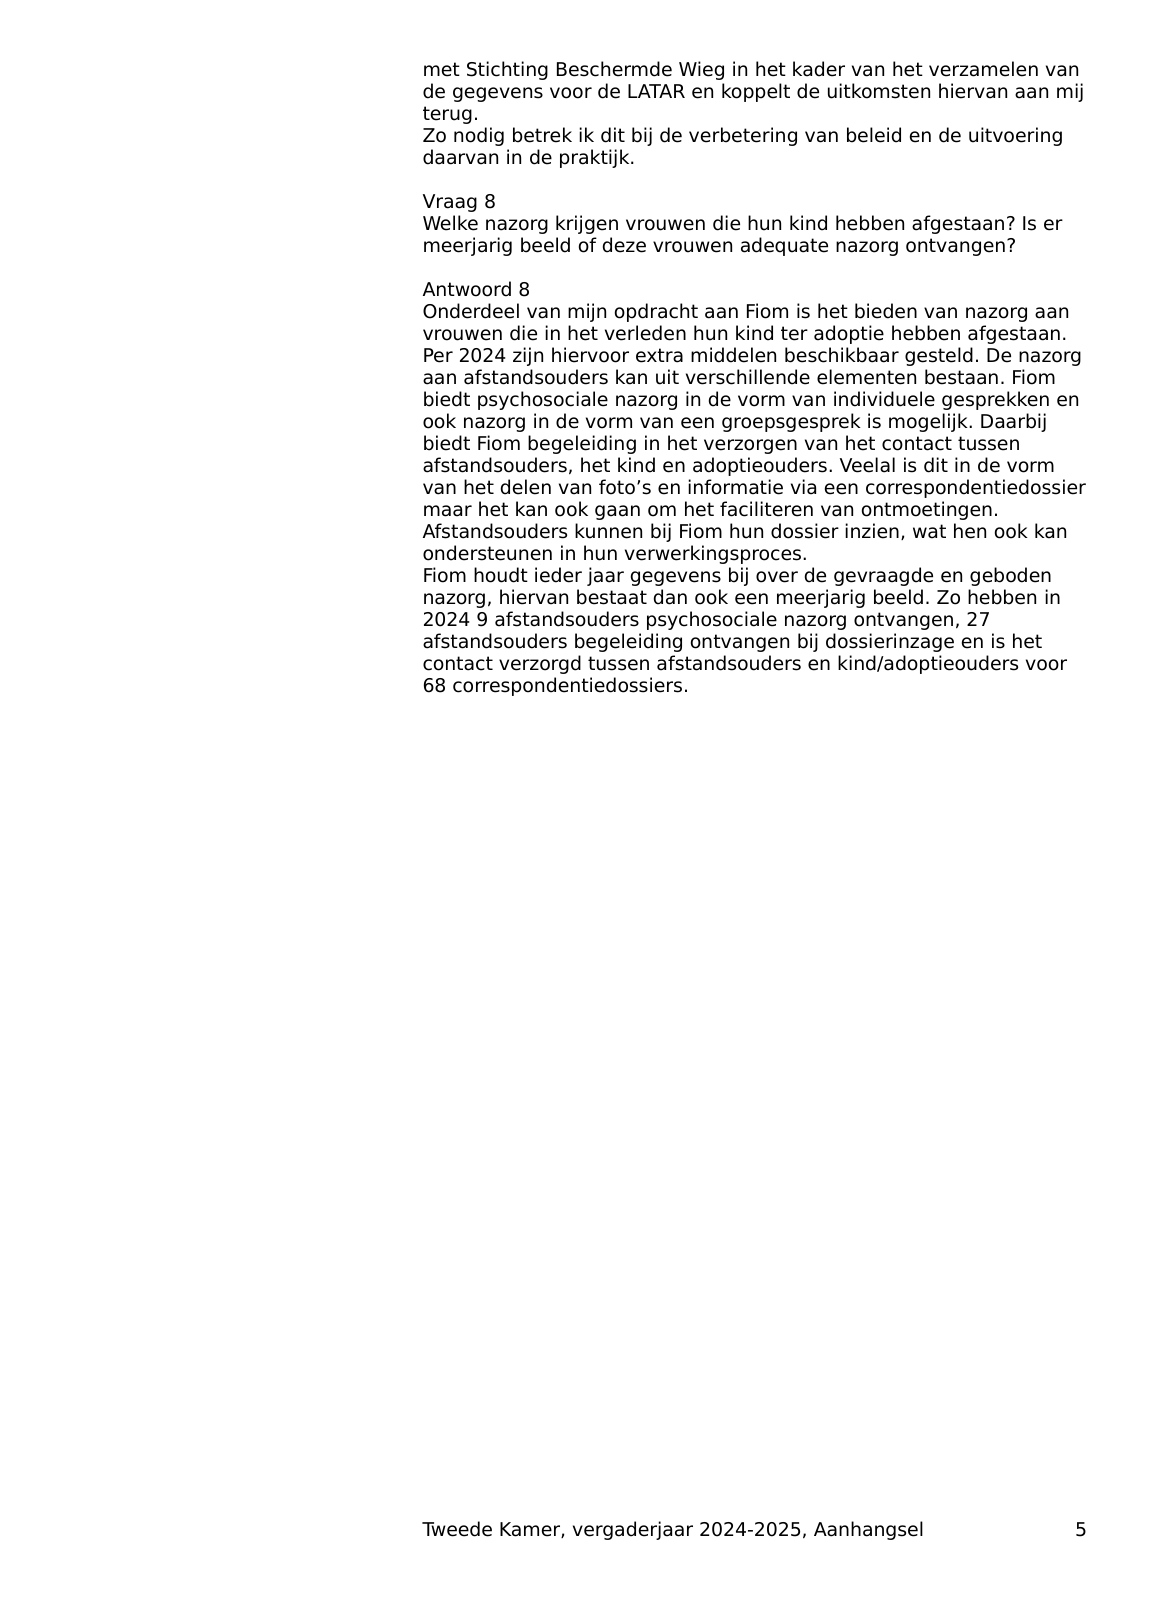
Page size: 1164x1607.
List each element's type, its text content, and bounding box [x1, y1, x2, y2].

text Vraag 8 [422, 191, 1087, 213]
text Antwoord 8 [422, 279, 1087, 301]
text met Stichting Beschermde Wieg in het kader van het verzamelen van de gegevens voor de LATAR en koppelt de uitkomsten hiervan aan mij terug. [422, 59, 1087, 125]
text Onderdeel van mijn opdracht aan Fiom is het bieden van nazorg aan vrouwen die in het verleden hun kind ter adoptie hebben afgestaan. Per 2024 zijn hiervoor extra middelen beschikbaar gesteld. De nazorg aan afstandsouders kan uit verschillende elementen bestaan. Fiom biedt psychosociale nazorg in de vorm van individuele gesprekken en ook nazorg in de vorm van een groepsgesprek is mogelijk. Daarbij biedt Fiom begeleiding in het verzorgen van het contact tussen afstandsouders, het kind en adoptieouders. Veelal is dit in de vorm van het delen van foto’s en informatie via een correspondentiedossier maar het kan ook gaan om het faciliteren van ontmoetingen. Afstandsouders kunnen bij Fiom hun dossier inzien, wat hen ook kan ondersteunen in hun verwerkingsproces. [422, 301, 1087, 565]
text Welke nazorg krijgen vrouwen die hun kind hebben afgestaan? Is er meerjarig beeld of deze vrouwen adequate nazorg ontvangen? [422, 213, 1087, 257]
text Zo nodig betrek ik dit bij de verbetering van beleid en de uitvoering daarvan in de praktijk. [422, 125, 1087, 169]
text Fiom houdt ieder jaar gegevens bij over de gevraagde en geboden nazorg, hiervan bestaat dan ook een meerjarig beeld. Zo hebben in 2024 9 afstandsouders psychosociale nazorg ontvangen, 27 afstandsouders begeleiding ontvangen bij dossierinzage en is het contact verzorgd tussen afstandsouders en kind/adoptieouders voor 68 correspondentiedossiers. [422, 565, 1087, 697]
